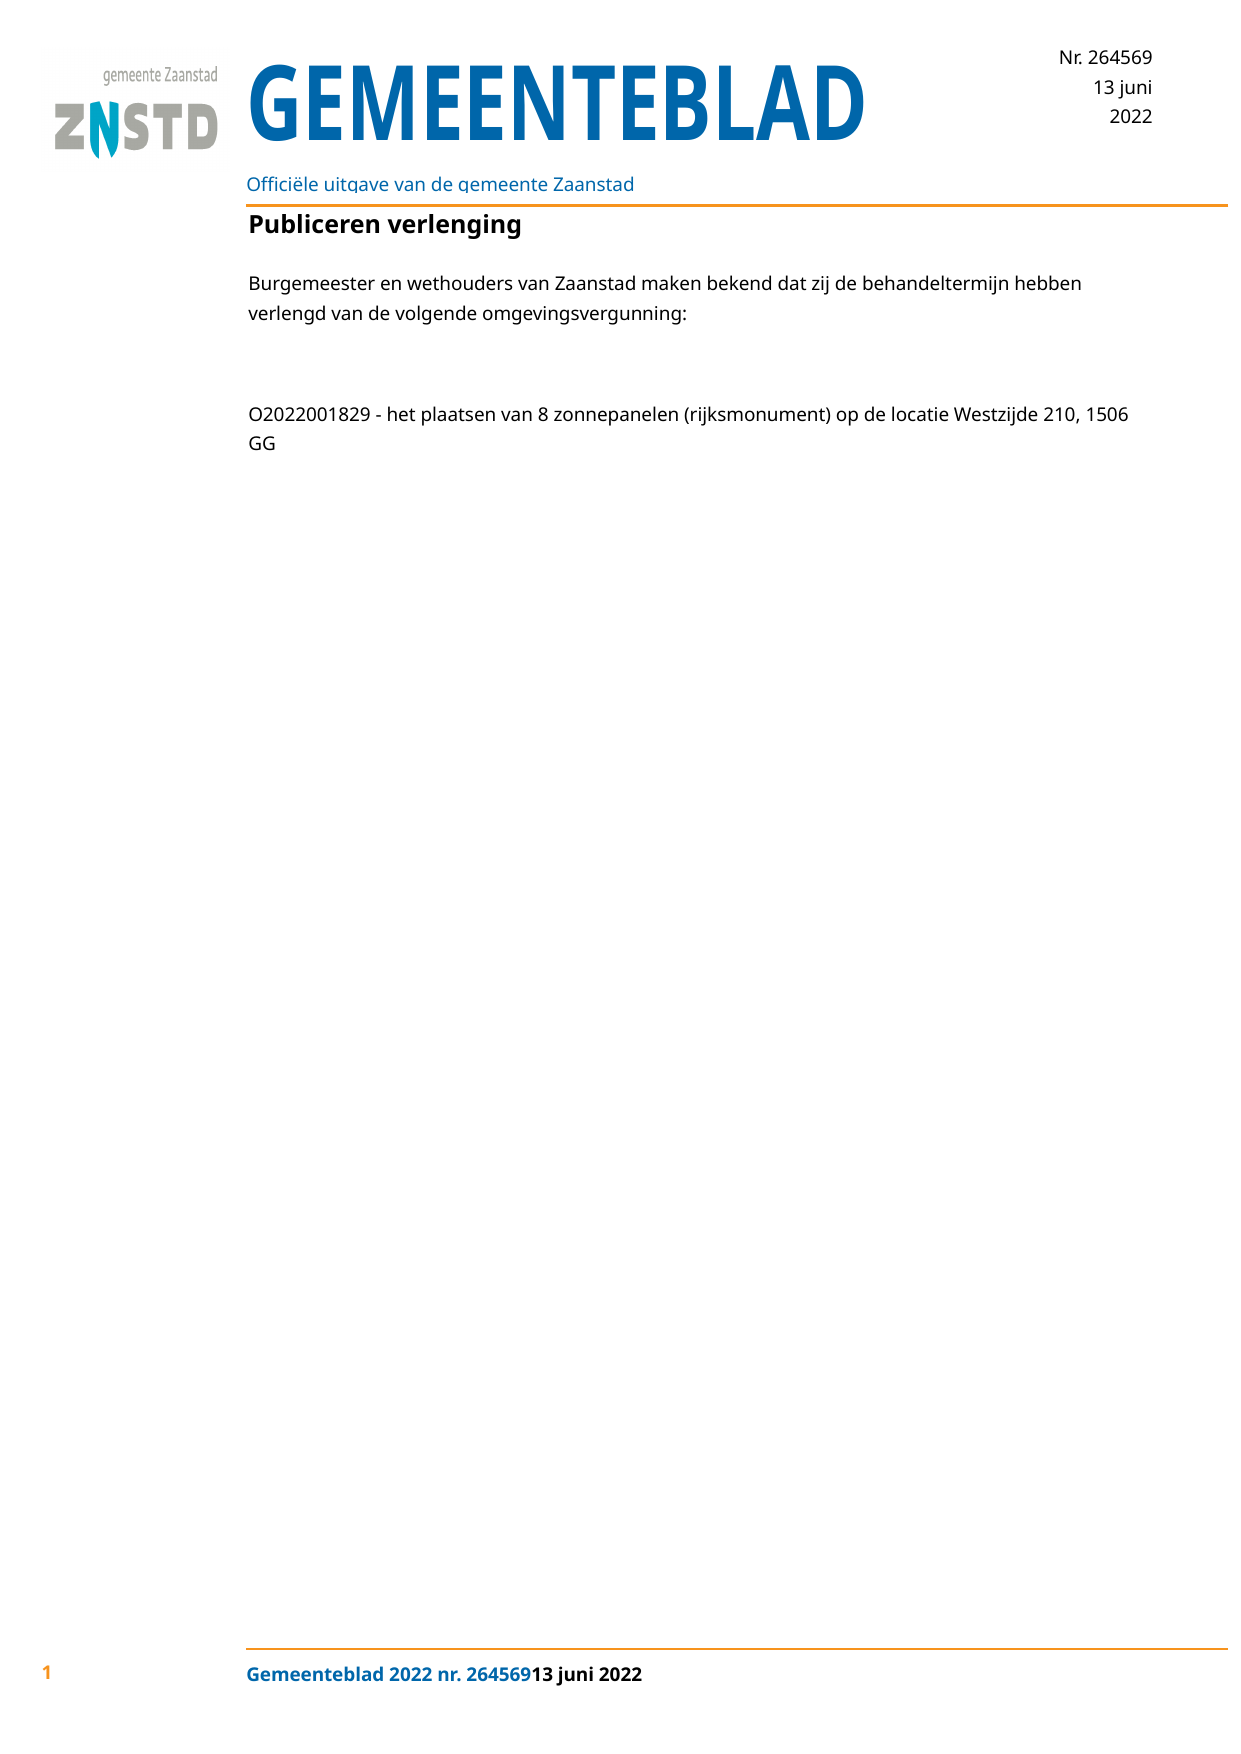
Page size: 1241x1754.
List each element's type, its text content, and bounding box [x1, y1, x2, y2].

text Burgemeester en wethouders van Zaanstad maken bekend dat zij de behandeltermijn hebben verlengd van de volgende omgevingsvergunning: [248, 270, 1152, 326]
text Publiceren verlenging [248, 207, 1152, 241]
picture [41, 47, 231, 172]
text O2022001829 - het plaatsen van 8 zonnepanelen (rijksmonument) op de locatie Westzijde 210, 1506 GG [248, 401, 1152, 456]
